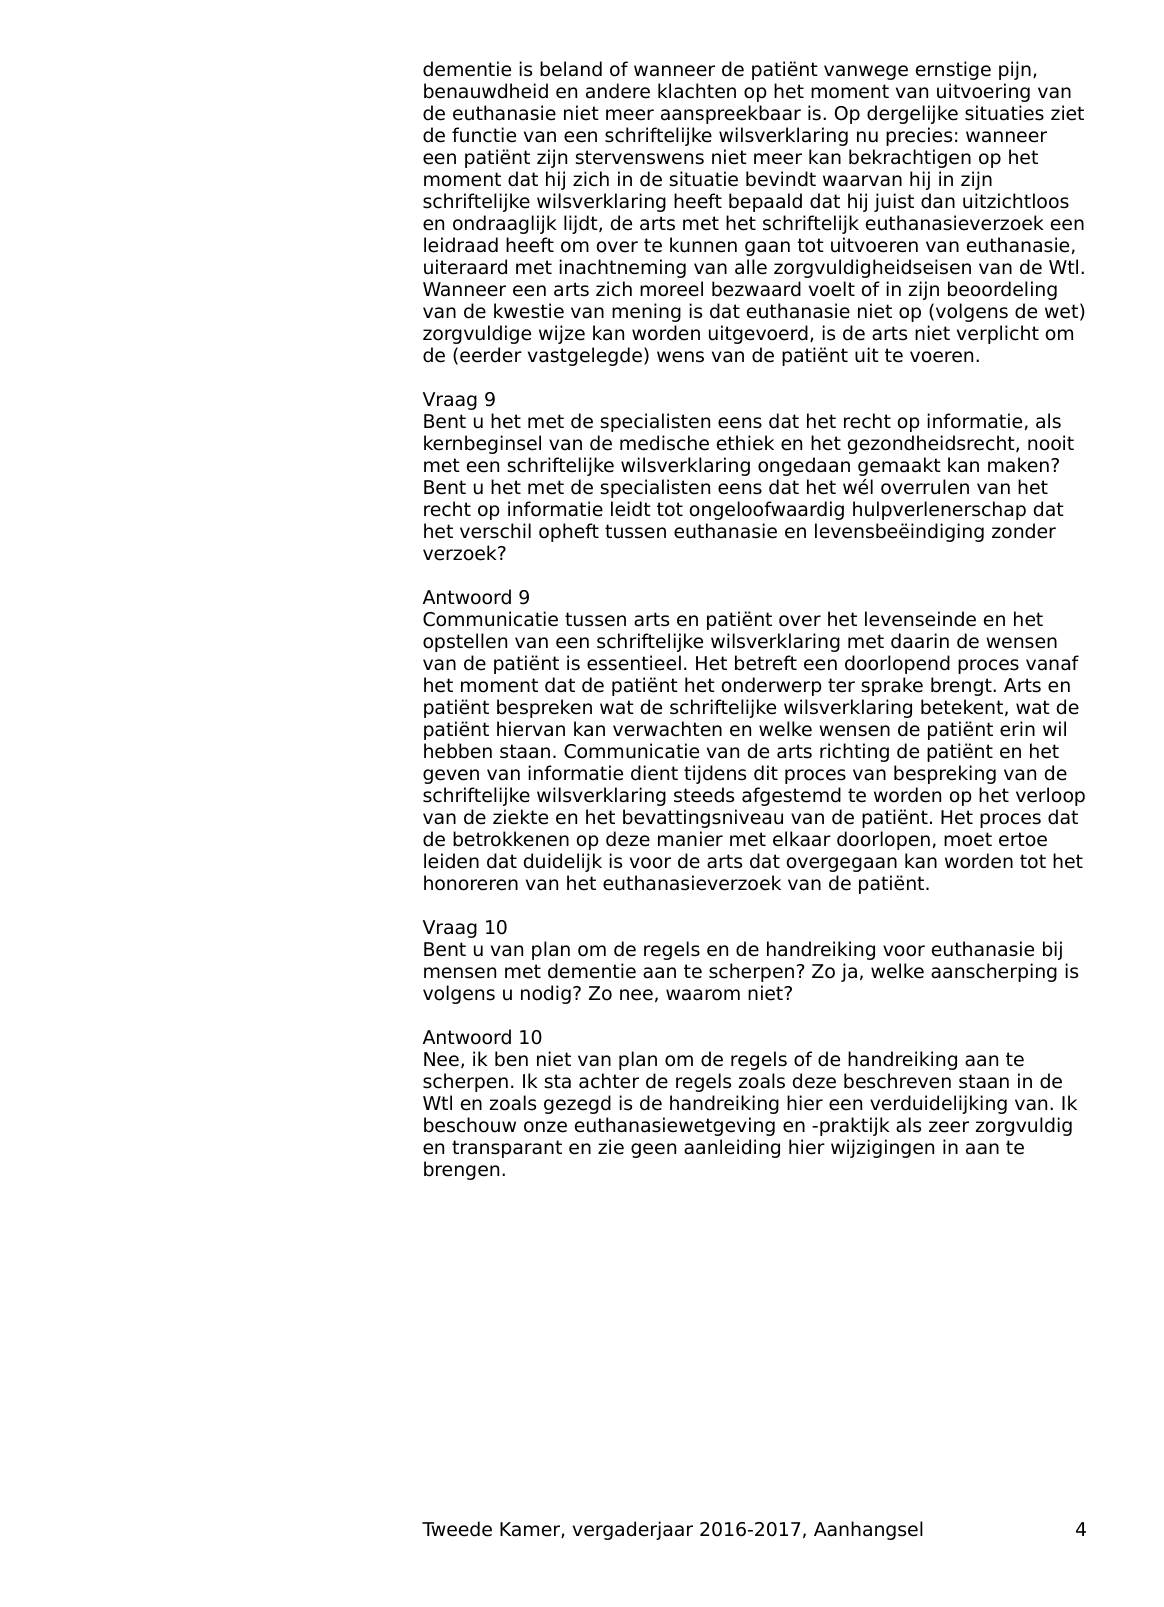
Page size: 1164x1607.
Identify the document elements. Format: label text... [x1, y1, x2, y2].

text Communicatie tussen arts en patiënt over het levenseinde en het opstellen van een schriftelijke wilsverklaring met daarin de wensen van de patiënt is essentieel. Het betreft een doorlopend proces vanaf het moment dat de patiënt het onderwerp ter sprake brengt. Arts en patiënt bespreken wat de schriftelijke wilsverklaring betekent, wat de patiënt hiervan kan verwachten en welke wensen de patiënt erin wil hebben staan. Communicatie van de arts richting de patiënt en het geven van informatie dient tijdens dit proces van bespreking van de schriftelijke wilsverklaring steeds afgestemd te worden op het verloop van de ziekte en het bevattingsniveau van de patiënt. Het proces dat de betrokkenen op deze manier met elkaar doorlopen, moet ertoe leiden dat duidelijk is voor de arts dat overgegaan kan worden tot het honoreren van het euthanasieverzoek van de patiënt. [422, 609, 1087, 895]
text Antwoord 9 [422, 587, 1087, 609]
text Bent u het met de specialisten eens dat het recht op informatie, als kernbeginsel van de medische ethiek en het gezondheidsrecht, nooit met een schriftelijke wilsverklaring ongedaan gemaakt kan maken? Bent u het met de specialisten eens dat het wél overrulen van het recht op informatie leidt tot ongeloofwaardig hulpverlenerschap dat het verschil opheft tussen euthanasie en levensbeëindiging zonder verzoek? [422, 411, 1087, 565]
text dementie is beland of wanneer de patiënt vanwege ernstige pijn, benauwdheid en andere klachten op het moment van uitvoering van de euthanasie niet meer aanspreekbaar is. Op dergelijke situaties ziet de functie van een schriftelijke wilsverklaring nu precies: wanneer een patiënt zijn stervenswens niet meer kan bekrachtigen op het moment dat hij zich in de situatie bevindt waarvan hij in zijn schriftelijke wilsverklaring heeft bepaald dat hij juist dan uitzichtloos en ondraaglijk lijdt, de arts met het schriftelijk euthanasieverzoek een leidraad heeft om over te kunnen gaan tot uitvoeren van euthanasie, uiteraard met inachtneming van alle zorgvuldigheidseisen van de Wtl. Wanneer een arts zich moreel bezwaard voelt of in zijn beoordeling van de kwestie van mening is dat euthanasie niet op (volgens de wet) zorgvuldige wijze kan worden uitgevoerd, is de arts niet verplicht om de (eerder vastgelegde) wens van de patiënt uit te voeren. [422, 59, 1087, 367]
text Vraag 10 [422, 917, 1087, 939]
text Nee, ik ben niet van plan om de regels of de handreiking aan te scherpen. Ik sta achter de regels zoals deze beschreven staan in de Wtl en zoals gezegd is de handreiking hier een verduidelijking van. Ik beschouw onze euthanasiewetgeving en -praktijk als zeer zorgvuldig en transparant en zie geen aanleiding hier wijzigingen in aan te brengen. [422, 1049, 1087, 1181]
text Vraag 9 [422, 389, 1087, 411]
text Bent u van plan om de regels en de handreiking voor euthanasie bij mensen met dementie aan te scherpen? Zo ja, welke aanscherping is volgens u nodig? Zo nee, waarom niet? [422, 939, 1087, 1005]
text Antwoord 10 [422, 1027, 1087, 1049]
